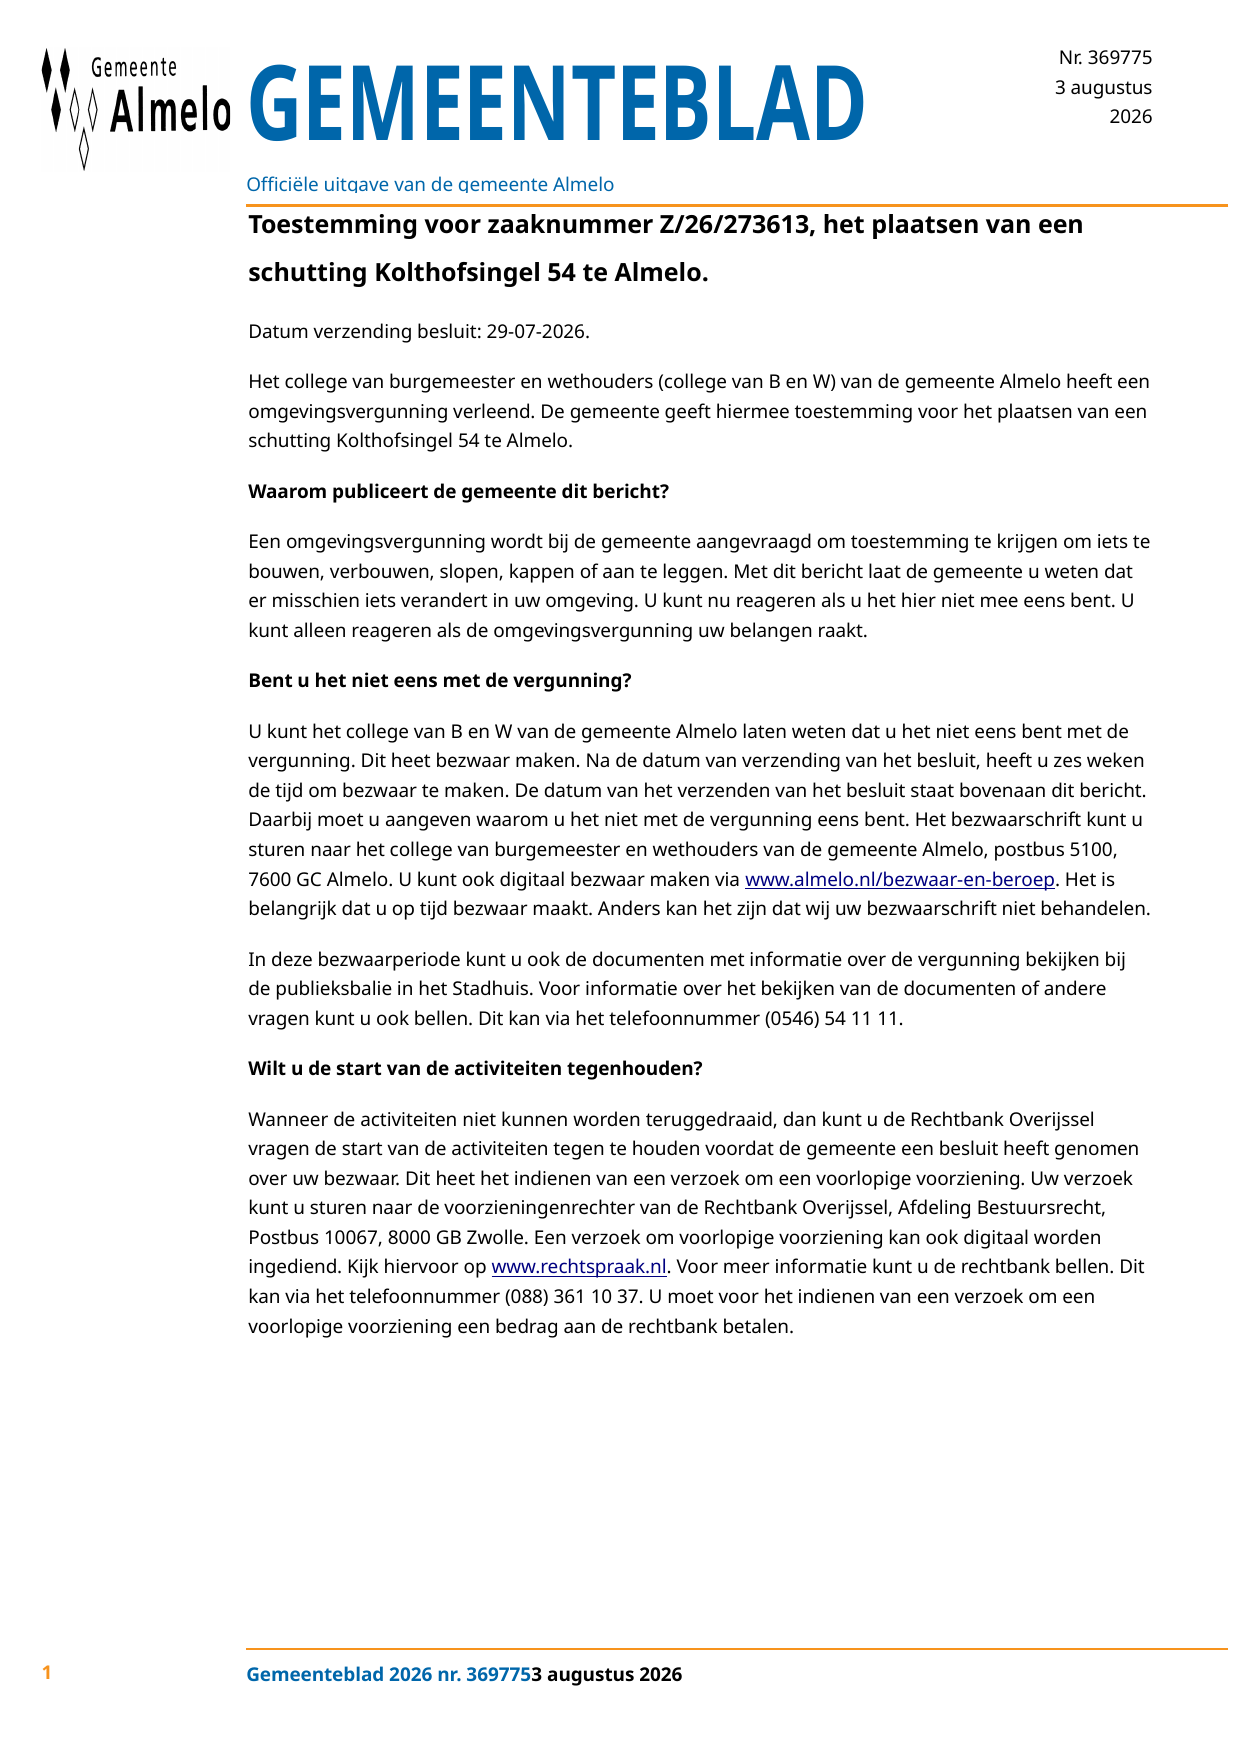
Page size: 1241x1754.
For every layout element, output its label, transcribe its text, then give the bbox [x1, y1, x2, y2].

text Datum verzending besluit: 29-07-2026. [248, 318, 1152, 344]
text In deze bezwaarperiode kunt u ook de documenten met informatie over de vergunning bekijken bij de publieksbalie in het Stadhuis. Voor informatie over het bekijken van de documenten of andere vragen kunt u ook bellen. Dit kan via het telefoonnummer (0546) 54 11 11. [248, 946, 1152, 1031]
text Wilt u de start van de activiteiten tegenhouden? [248, 1055, 1152, 1081]
text Wanneer de activiteiten niet kunnen worden teruggedraaid, dan kunt u de Rechtbank Overijssel vragen de start van de activiteiten tegen te houden voordat de gemeente een besluit heeft genomen over uw bezwaar. Dit heet het indienen van een verzoek om een voorlopige voorziening. Uw verzoek kunt u sturen naar de voorzieningenrechter van de Rechtbank Overijssel, Afdeling Bestuursrecht, Postbus 10067, 8000 GB Zwolle. Een verzoek om voorlopige voorziening kan ook digitaal worden ingediend. Kijk hiervoor op www.rechtspraak.nl. Voor meer informatie kunt u de rechtbank bellen. Dit kan via het telefoonnummer (088) 361 10 37. U moet voor het indienen van een verzoek om een voorlopige voorziening een bedrag aan de rechtbank betalen. [248, 1106, 1152, 1339]
text Waarom publiceert de gemeente dit bericht? [248, 478, 1152, 504]
text Een omgevingsvergunning wordt bij de gemeente aangevraagd om toestemming te krijgen om iets te bouwen, verbouwen, slopen, kappen of aan te leggen. Met dit bericht laat de gemeente u weten dat er misschien iets verandert in uw omgeving. U kunt nu reageren als u het hier niet mee eens bent. U kunt alleen reageren als de omgevingsvergunning uw belangen raakt. [248, 528, 1152, 643]
text Toestemming voor zaaknummer Z/26/273613, het plaatsen van een schutting Kolthofsingel 54 te Almelo. [248, 207, 1152, 288]
text U kunt het college van B en W van de gemeente Almelo laten weten dat u het niet eens bent met de vergunning. Dit heet bezwaar maken. Na de datum van verzending van het besluit, heeft u zes weken de tijd om bezwaar te maken. De datum van het verzenden van het besluit staat bovenaan dit bericht. Daarbij moet u aangeven waarom u het niet met de vergunning eens bent. Het bezwaarschrift kunt u sturen naar het college van burgemeester en wethouders van de gemeente Almelo, postbus 5100, 7600 GC Almelo. U kunt ook digitaal bezwaar maken via www.almelo.nl/bezwaar-en-beroep. Het is belangrijk dat u op tijd bezwaar maakt. Anders kan het zijn dat wij uw bezwaarschrift niet behandelen. [248, 718, 1152, 921]
text Het college van burgemeester en wethouders (college van B en W) van de gemeente Almelo heeft een omgevingsvergunning verleend. De gemeente geeft hiermee toestemming voor het plaatsen van een schutting Kolthofsingel 54 te Almelo. [248, 368, 1152, 453]
picture [41, 47, 231, 172]
text Bent u het niet eens met de vergunning? [248, 667, 1152, 693]
